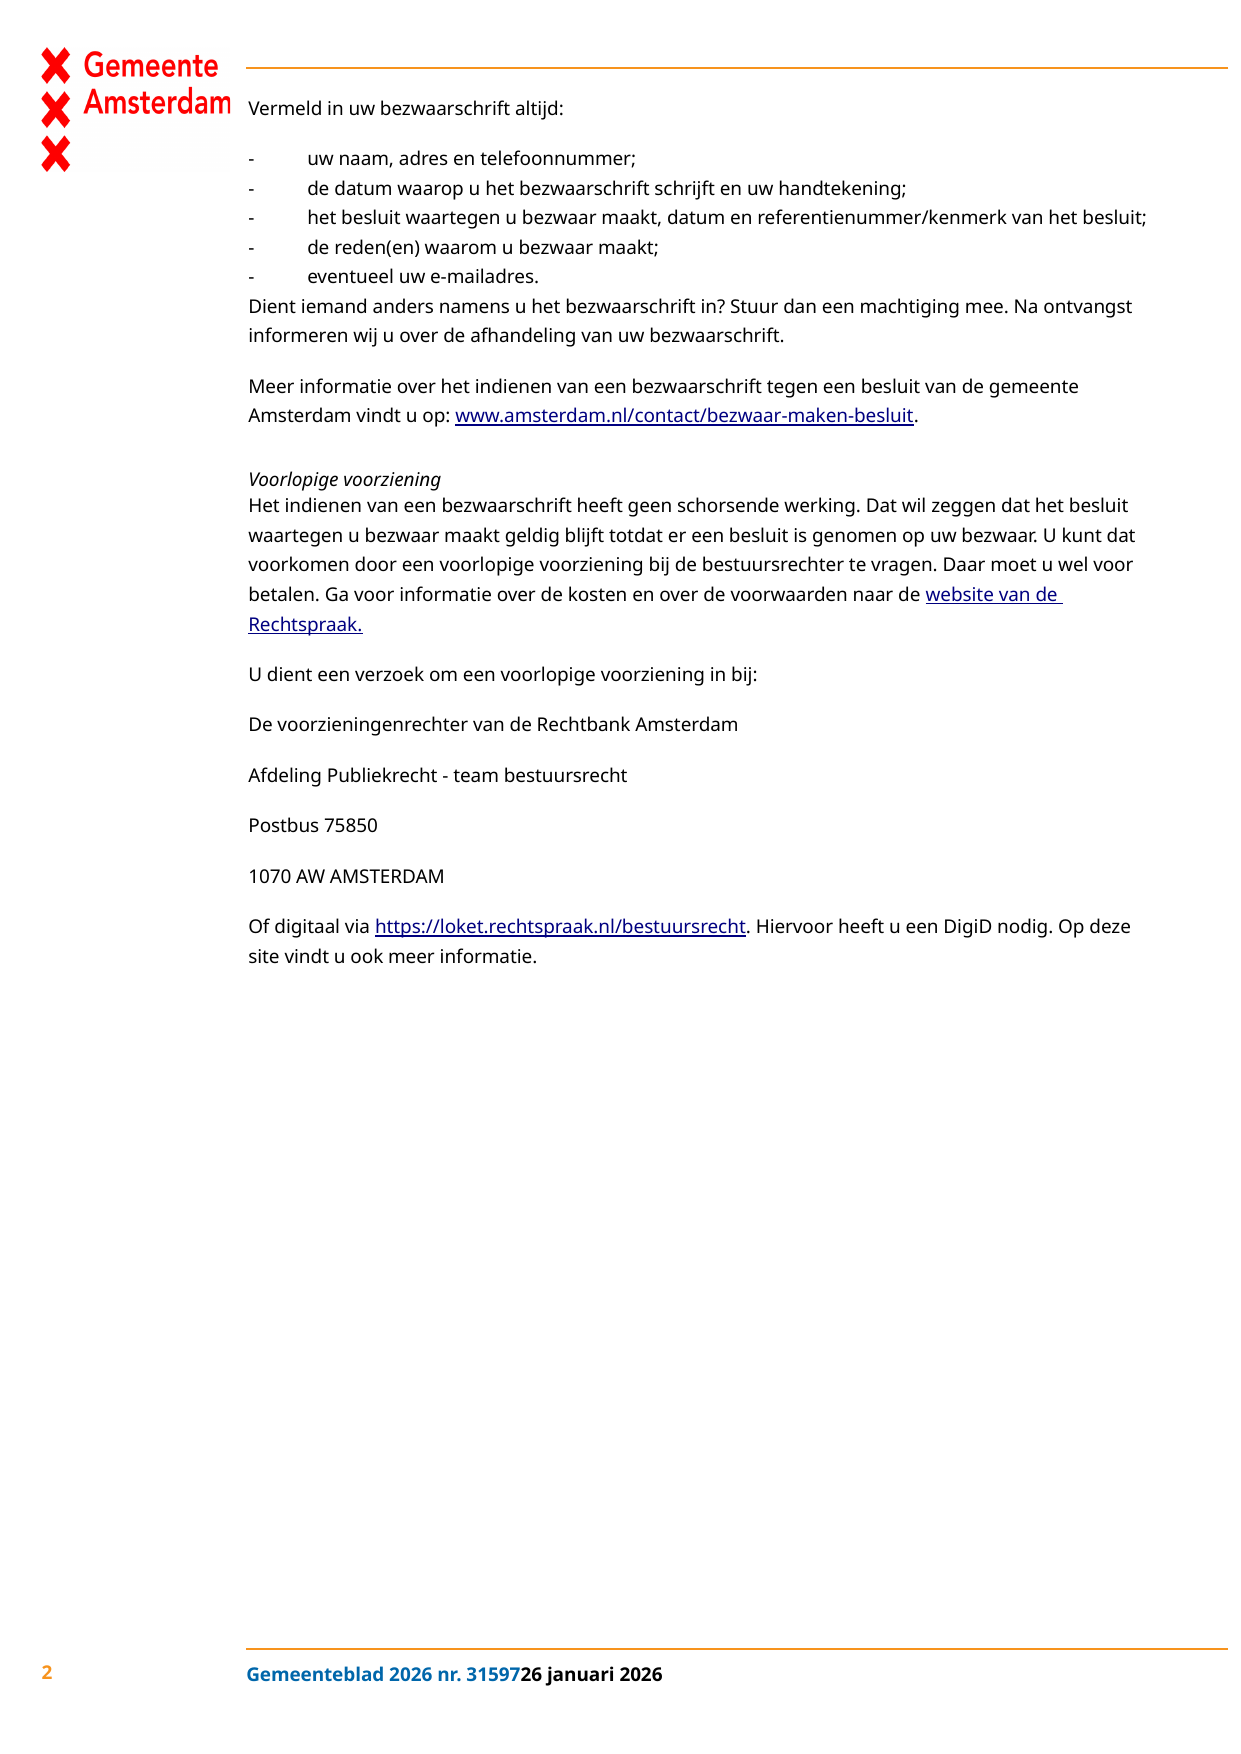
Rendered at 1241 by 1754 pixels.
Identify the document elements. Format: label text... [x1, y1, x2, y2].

text Dient iemand anders namens u het bezwaarschrift in? Stuur dan een machtiging mee. Na ontvangst informeren wij u over de afhandeling van uw bezwaarschrift. [248, 293, 1152, 348]
list het besluit waartegen u bezwaar maakt, datum en referentienummer/kenmerk van het besluit; [248, 204, 1152, 230]
list de datum waarop u het bezwaarschrift schrijft en uw handtekening; [248, 175, 1152, 201]
text U dient een verzoek om een voorlopige voorziening in bij: [248, 661, 1152, 687]
list uw naam, adres en telefoonnummer; [248, 145, 1152, 171]
text Vermeld in uw bezwaarschrift altijd: [248, 95, 1152, 121]
text Meer informatie over het indienen van een bezwaarschrift tegen een besluit van de gemeente Amsterdam vindt u op: www.amsterdam.nl/contact/bezwaar-maken-besluit. [248, 373, 1152, 428]
text Voorlopige voorziening [248, 467, 1152, 492]
picture [41, 47, 231, 172]
list eventueel uw e-mailadres. [248, 263, 1152, 289]
text 1070 AW AMSTERDAM [248, 863, 1152, 888]
text Het indienen van een bezwaarschrift heeft geen schorsende werking. Dat wil zeggen dat het besluit waartegen u bezwaar maakt geldig blijft totdat er een besluit is genomen op uw bezwaar. U kunt dat voorkomen door een voorlopige voorziening bij de bestuursrechter te vragen. Daar moet u wel voor betalen. Ga voor informatie over de kosten en over de voorwaarden naar de website van de Rechtspraak. [248, 492, 1152, 636]
text De voorzieningenrechter van de Rechtbank Amsterdam [248, 712, 1152, 737]
list de reden(en) waarom u bezwaar maakt; [248, 234, 1152, 260]
text Postbus 75850 [248, 812, 1152, 838]
text Of digitaal via https://loket.rechtspraak.nl/bestuursrecht. Hiervoor heeft u een DigiD nodig. Op deze site vindt u ook meer informatie. [248, 913, 1152, 968]
text Afdeling Publiekrecht - team bestuursrecht [248, 762, 1152, 788]
